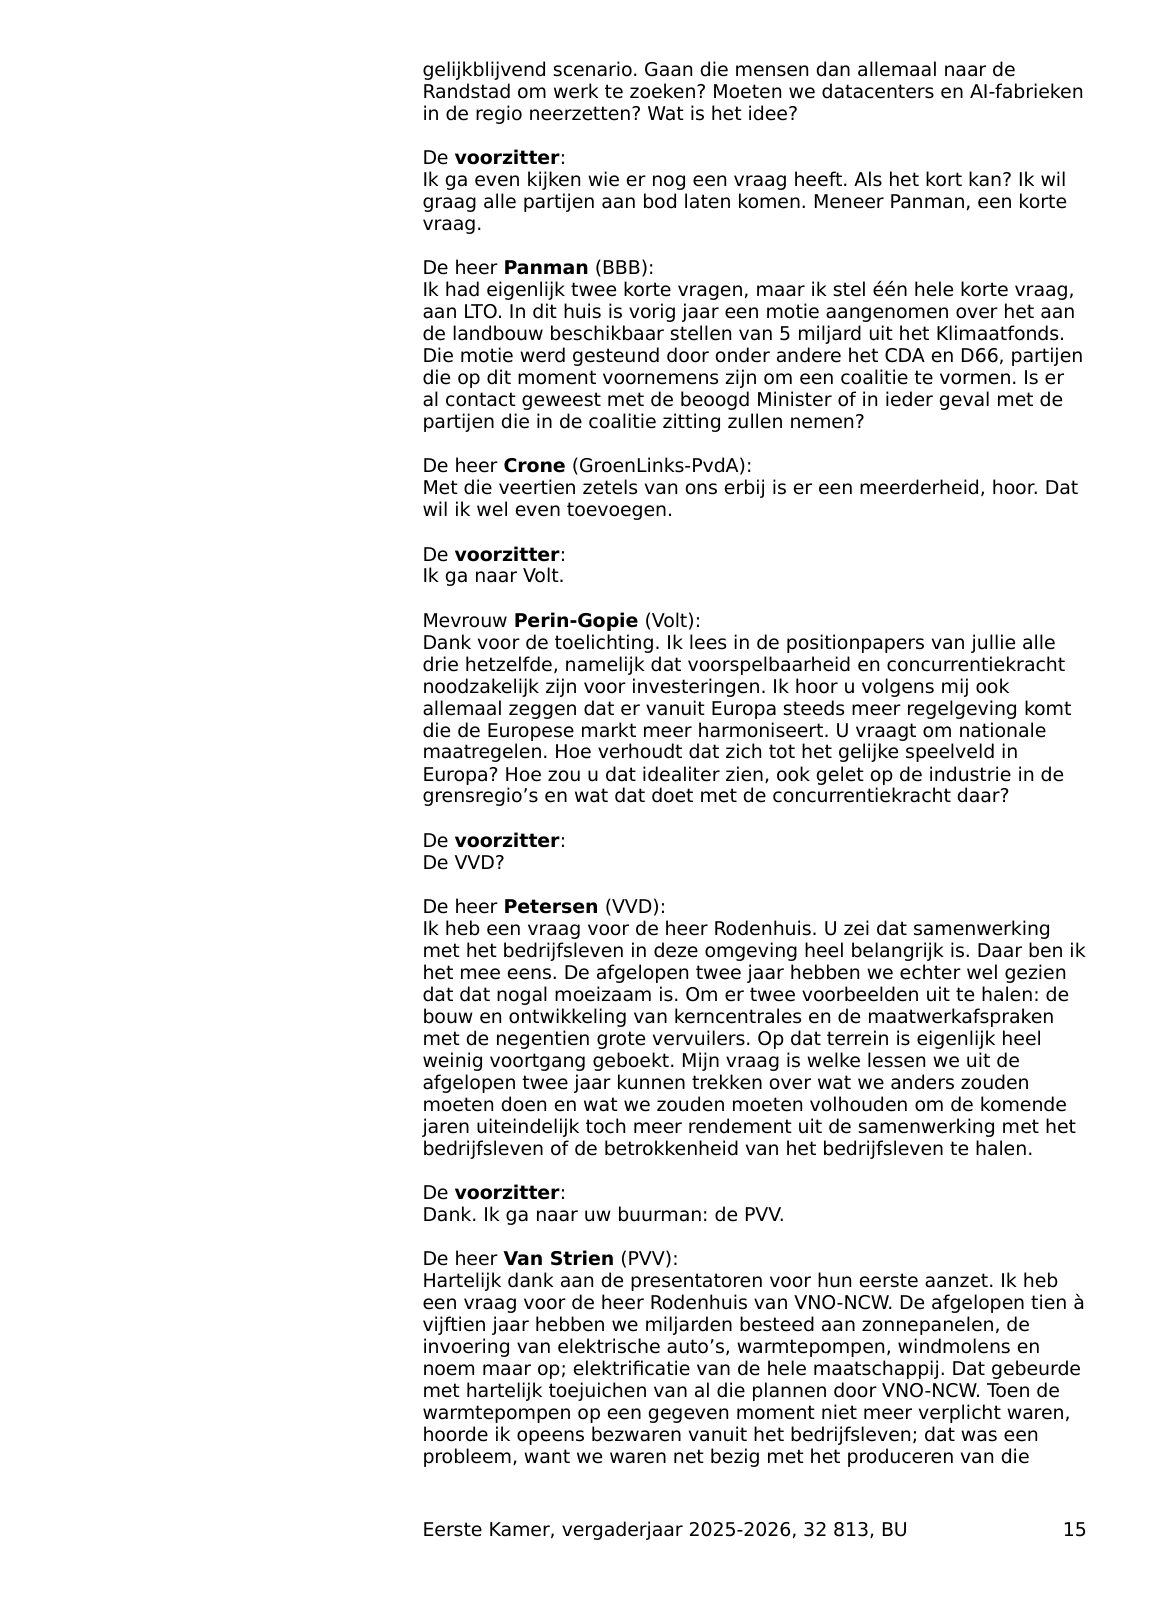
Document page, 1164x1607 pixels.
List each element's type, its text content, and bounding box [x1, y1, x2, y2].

text De voorzitter: [422, 543, 1087, 565]
text Mevrouw Perin-Gopie (Volt): [422, 609, 1087, 632]
text Ik had eigenlijk twee korte vragen, maar ik stel één hele korte vraag, aan LTO. In dit huis is vorig jaar een motie aangenomen over het aan de landbouw beschikbaar stellen van 5 miljard uit het Klimaatfonds. Die motie werd gesteund door onder andere het CDA en D66, partijen die op dit moment voornemens zijn om een coalitie te vormen. Is er al contact geweest met de beoogd Minister of in ieder geval met de partijen die in de coalitie zitting zullen nemen? [422, 279, 1087, 433]
text Ik ga even kijken wie er nog een vraag heeft. Als het kort kan? Ik wil graag alle partijen aan bod laten komen. Meneer Panman, een korte vraag. [422, 169, 1087, 235]
text Dank voor de toelichting. Ik lees in de positionpapers van jullie alle drie hetzelfde, namelijk dat voorspelbaarheid en concurrentiekracht noodzakelijk zijn voor investeringen. Ik hoor u volgens mij ook allemaal zeggen dat er vanuit Europa steeds meer regelgeving komt die de Europese markt meer harmoniseert. U vraagt om nationale maatregelen. Hoe verhoudt dat zich tot het gelijke speelveld in Europa? Hoe zou u dat idealiter zien, ook gelet op de industrie in de grensregio’s en wat dat doet met de concurrentiekracht daar? [422, 632, 1087, 807]
text De heer Van Strien (PVV): [422, 1248, 1087, 1270]
text Ik heb een vraag voor de heer Rodenhuis. U zei dat samenwerking met het bedrijfsleven in deze omgeving heel belangrijk is. Daar ben ik het mee eens. De afgelopen twee jaar hebben we echter wel gezien dat dat nogal moeizaam is. Om er twee voorbeelden uit te halen: de bouw en ontwikkeling van kerncentrales en de maatwerkafspraken met de negentien grote vervuilers. Op dat terrein is eigenlijk heel weinig voortgang geboekt. Mijn vraag is welke lessen we uit de afgelopen twee jaar kunnen trekken over wat we anders zouden moeten doen en wat we zouden moeten volhouden om de komende jaren uiteindelijk toch meer rendement uit de samenwerking met het bedrijfsleven of de betrokkenheid van het bedrijfsleven te halen. [422, 918, 1087, 1159]
text De voorzitter: [422, 829, 1087, 852]
text Ik ga naar Volt. [422, 565, 1087, 587]
text De voorzitter: [422, 1182, 1087, 1204]
text Hartelijk dank aan de presentatoren voor hun eerste aanzet. Ik heb een vraag voor de heer Rodenhuis van VNO-NCW. De afgelopen tien à vijftien jaar hebben we miljarden besteed aan zonnepanelen, de invoering van elektrische auto’s, warmtepompen, windmolens en noem maar op; elektrificatie van de hele maatschappij. Dat gebeurde met hartelijk toejuichen van al die plannen door VNO-NCW. Toen de warmtepompen op een gegeven moment niet meer verplicht waren, hoorde ik opeens bezwaren vanuit het bedrijfsleven; dat was een probleem, want we waren net bezig met het produceren van die [422, 1270, 1087, 1468]
text De heer Crone (GroenLinks-PvdA): [422, 455, 1087, 477]
text gelijkblijvend scenario. Gaan die mensen dan allemaal naar de Randstad om werk te zoeken? Moeten we datacenters en AI-fabrieken in de regio neerzetten? Wat is het idee? [422, 59, 1087, 125]
text De heer Petersen (VVD): [422, 896, 1087, 918]
text Dank. Ik ga naar uw buurman: de PVV. [422, 1204, 1087, 1226]
text De VVD? [422, 852, 1087, 873]
text De voorzitter: [422, 147, 1087, 169]
text De heer Panman (BBB): [422, 257, 1087, 279]
text Met die veertien zetels van ons erbij is er een meerderheid, hoor. Dat wil ik wel even toevoegen. [422, 477, 1087, 521]
